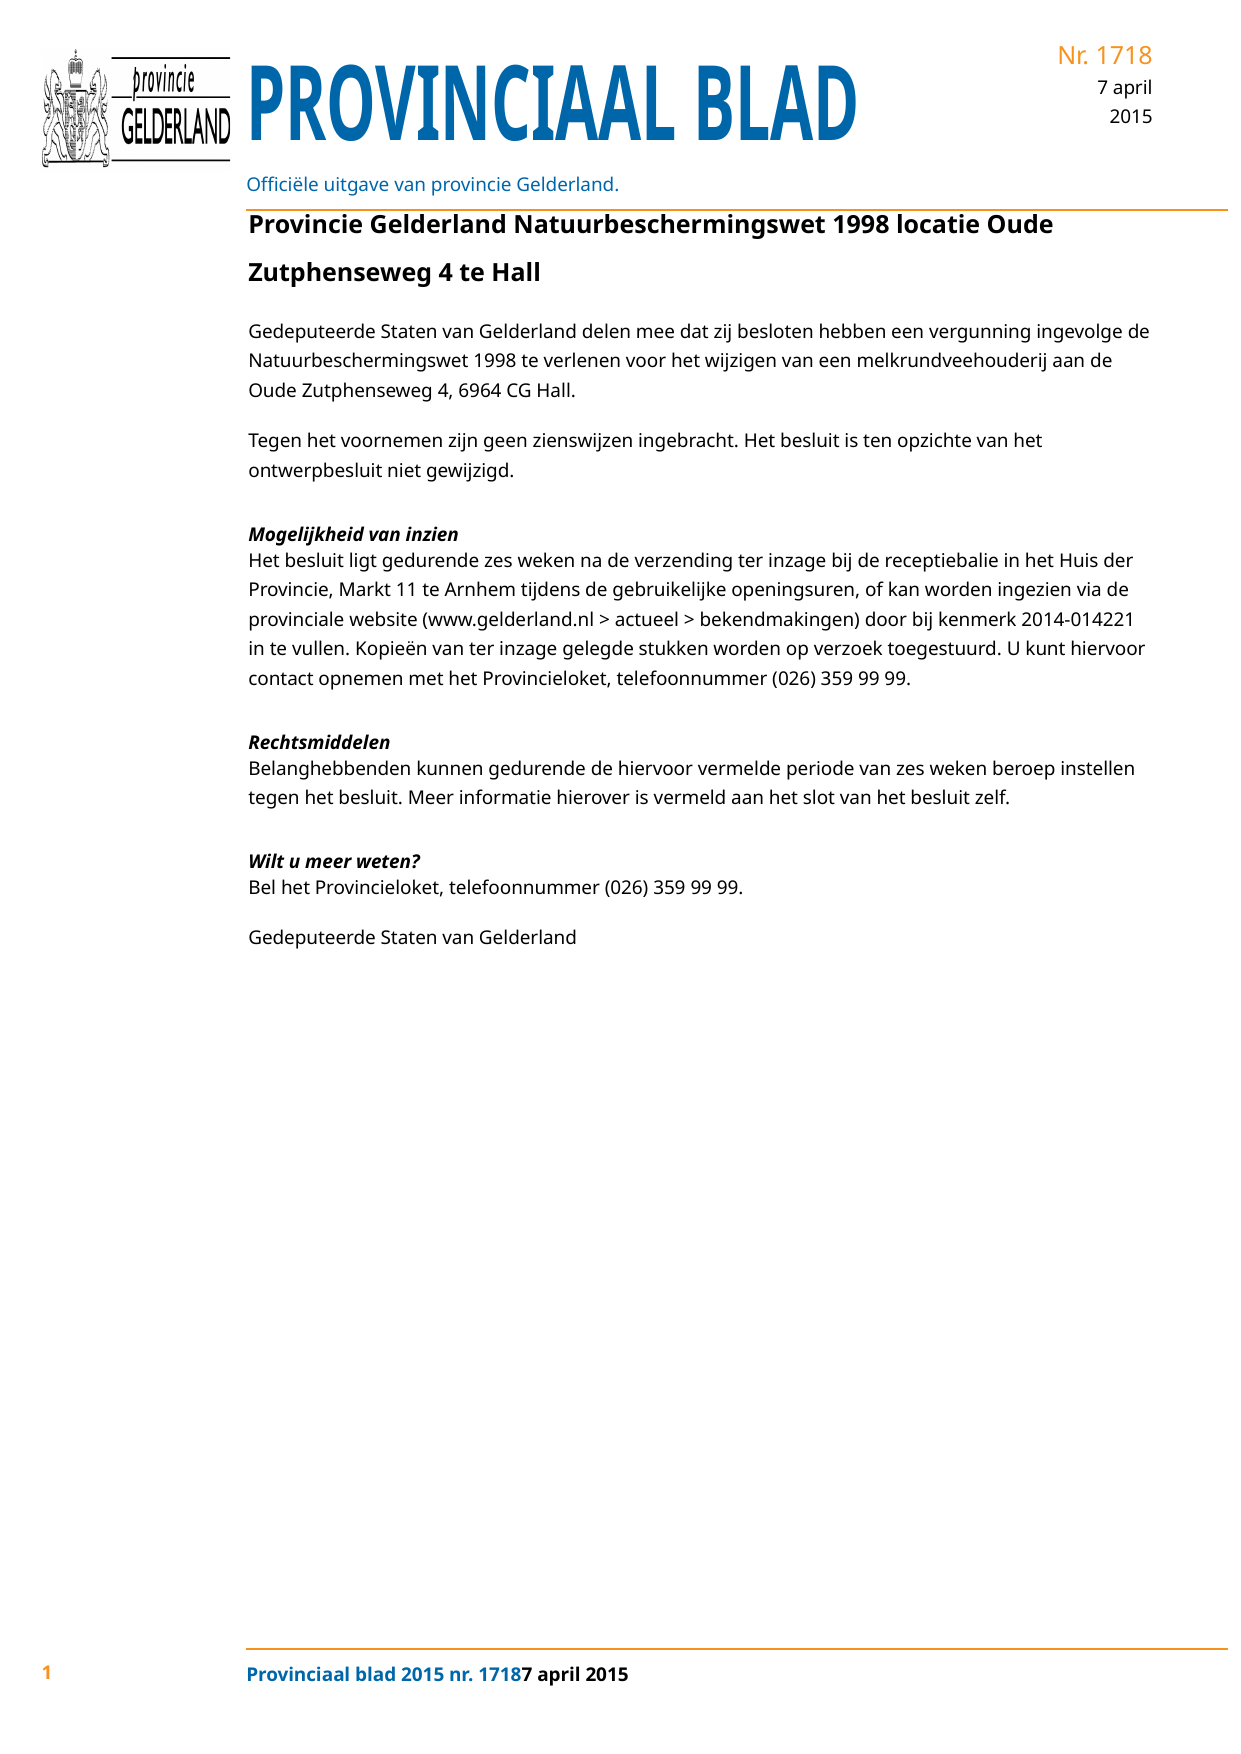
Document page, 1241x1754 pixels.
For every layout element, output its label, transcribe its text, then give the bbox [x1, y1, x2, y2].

text Bel het Provincieloket, telefoonnummer (026) 359 99 99. [248, 874, 1152, 900]
text Het besluit ligt gedurende zes weken na de verzending ter inzage bij de receptiebalie in het Huis der Provincie, Markt 11 te Arnhem tijdens de gebruikelijke openingsuren, of kan worden ingezien via de provinciale website (www.gelderland.nl > actueel > bekendmakingen) door bij kenmerk 2014-014221 in te vullen. Kopieën van ter inzage gelegde stukken worden op verzoek toegestuurd. U kunt hiervoor contact opnemen met het Provincieloket, telefoonnummer (026) 359 99 99. [248, 547, 1152, 691]
text Rechtsmiddelen [248, 729, 1152, 755]
text Tegen het voornemen zijn geen zienswijzen ingebracht. Het besluit is ten opzichte van het ontwerpbesluit niet gewijzigd. [248, 427, 1152, 483]
text Gedeputeerde Staten van Gelderland [248, 924, 1152, 950]
picture [41, 47, 231, 172]
text Belanghebbenden kunnen gedurende de hiervoor vermelde periode van zes weken beroep instellen tegen het besluit. Meer informatie hierover is vermeld aan het slot van het besluit zelf. [248, 755, 1152, 810]
text Gedeputeerde Staten van Gelderland delen mee dat zij besloten hebben een vergunning ingevolge de Natuurbeschermingswet 1998 te verlenen voor het wijzigen van een melkrundveehouderij aan de Oude Zutphenseweg 4, 6964 CG Hall. [248, 318, 1152, 403]
text Provincie Gelderland Natuurbeschermingswet 1998 locatie Oude Zutphenseweg 4 te Hall [248, 211, 1152, 288]
text Mogelijkheid van inzien [248, 521, 1152, 547]
text Wilt u meer weten? [248, 848, 1152, 874]
